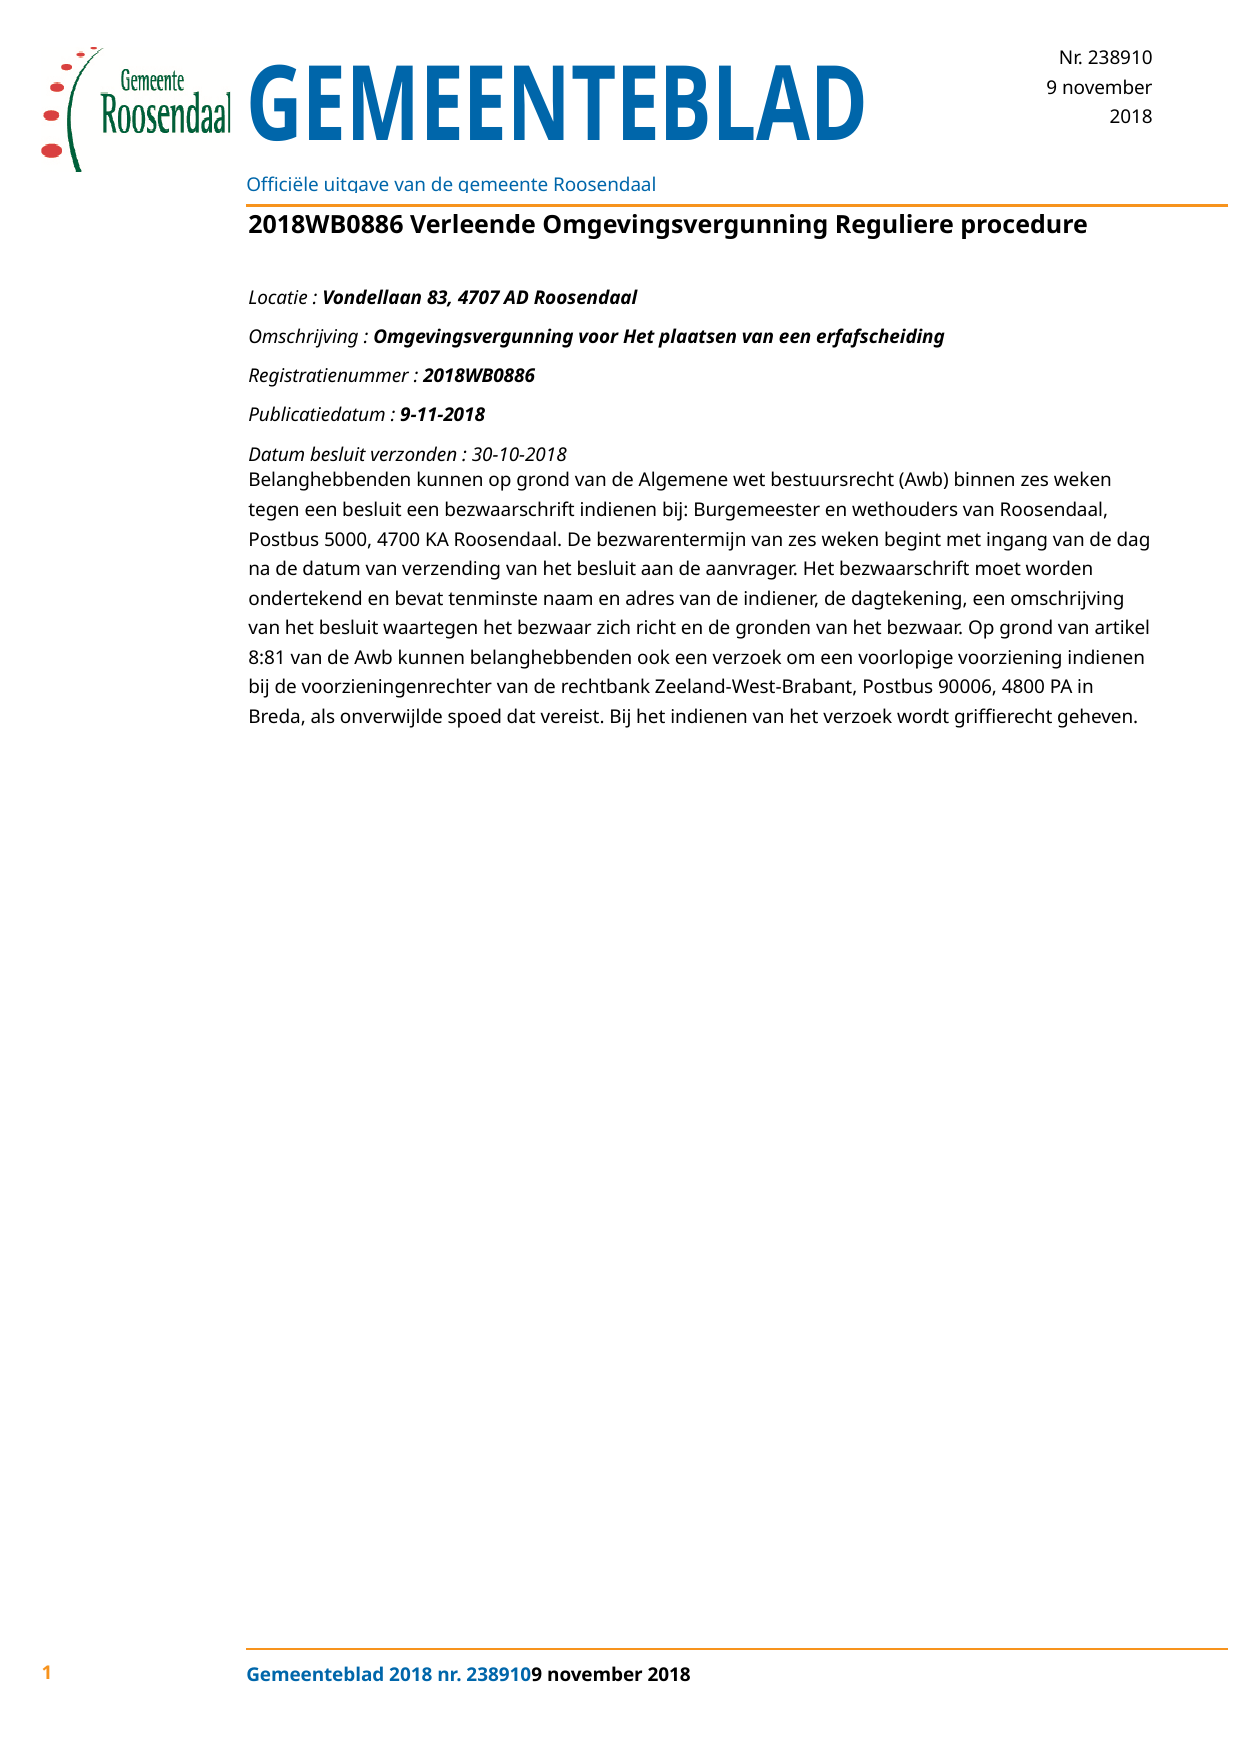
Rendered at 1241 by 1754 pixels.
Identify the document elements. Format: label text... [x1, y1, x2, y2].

text Omschrijving : Omgevingsvergunning voor Het plaatsen van een erfafscheiding [248, 323, 1152, 349]
text Belanghebbenden kunnen op grond van de Algemene wet bestuursrecht (Awb) binnen zes weken tegen een besluit een bezwaarschrift indienen bij: Burgemeester en wethouders van Roosendaal, Postbus 5000, 4700 KA Roosendaal. De bezwarentermijn van zes weken begint met ingang van de dag na de datum van verzending van het besluit aan de aanvrager. Het bezwaarschrift moet worden ondertekend en bevat tenminste naam en adres van de indiener, de dagtekening, een omschrijving van het besluit waartegen het bezwaar zich richt en de gronden van het bezwaar. Op grond van artikel 8:81 van de Awb kunnen belanghebbenden ook een verzoek om een voorlopige voorziening indienen bij de voorzieningenrechter van de rechtbank Zeeland-West-Brabant, Postbus 90006, 4800 PA in Breda, als onverwijlde spoed dat vereist. Bij het indienen van het verzoek wordt griffierecht geheven. [248, 467, 1152, 729]
text Datum besluit verzonden : 30-10-2018 [248, 441, 1152, 467]
picture [41, 47, 231, 172]
text Registratienummer : 2018WB0886 [248, 362, 1152, 388]
text 2018WB0886 Verleende Omgevingsvergunning Reguliere procedure [248, 207, 1152, 241]
text Publicatiedatum : 9-11-2018 [248, 402, 1152, 427]
text Locatie : Vondellaan 83, 4707 AD Roosendaal [248, 284, 1152, 309]
